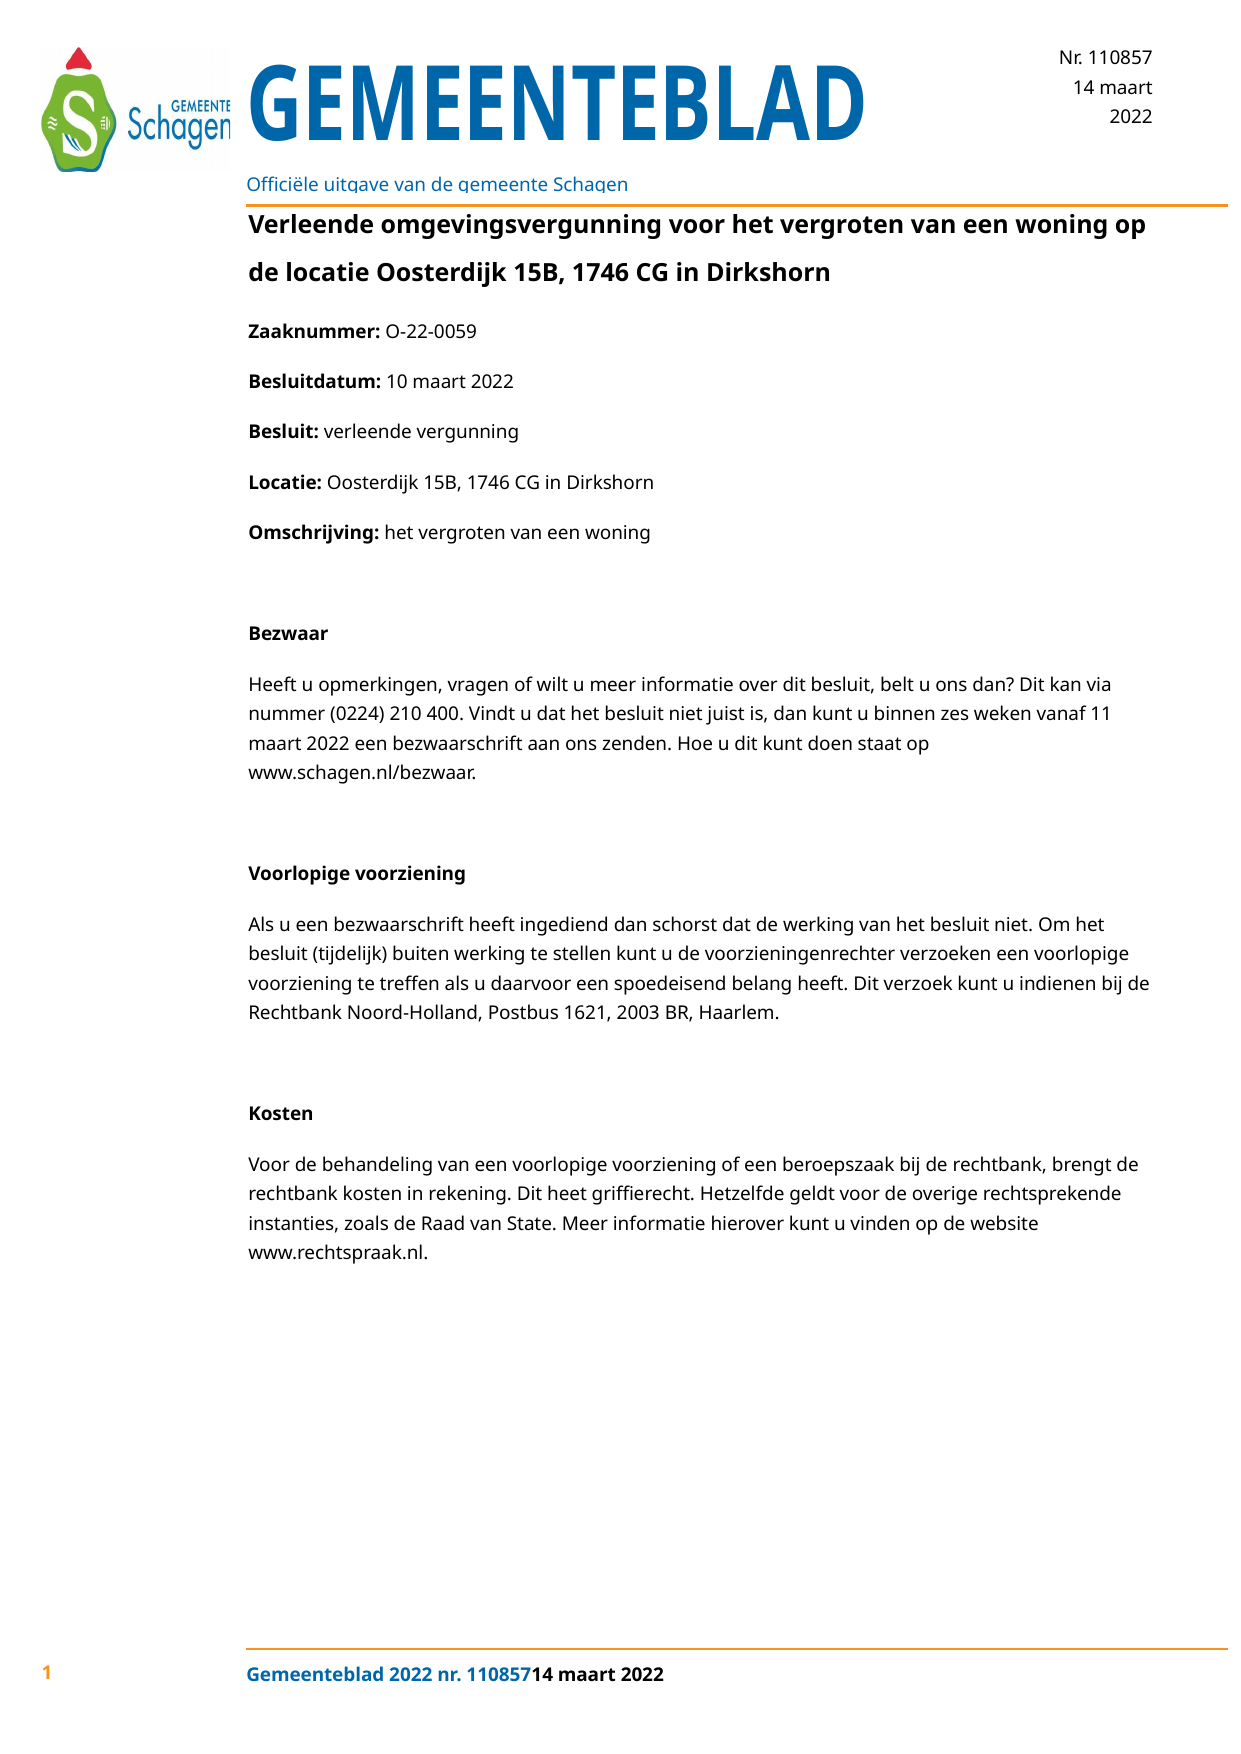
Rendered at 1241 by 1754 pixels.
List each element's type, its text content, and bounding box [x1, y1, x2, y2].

text Besluit: verleende vergunning [248, 419, 1152, 444]
text Locatie: Oosterdijk 15B, 1746 CG in Dirkshorn [248, 469, 1152, 495]
text Voorlopige voorziening [248, 860, 1152, 886]
text Kosten [248, 1100, 1152, 1126]
text Omschrijving: het vergroten van een woning [248, 519, 1152, 545]
text Heeft u opmerkingen, vragen of wilt u meer informatie over dit besluit, belt u ons dan? Dit kan via nummer (0224) 210 400. Vindt u dat het besluit niet juist is, dan kunt u binnen zes weken vanaf 11 maart 2022 een bezwaarschrift aan ons zenden. Hoe u dit kunt doen staat op www.schagen.nl/bezwaar. [248, 671, 1152, 785]
text Voor de behandeling van een voorlopige voorziening of een beroepszaak bij de rechtbank, brengt de rechtbank kosten in rekening. Dit heet griffierecht. Hetzelfde geldt voor de overige rechtsprekende instanties, zoals de Raad van State. Meer informatie hierover kunt u vinden op de website www.rechtspraak.nl. [248, 1151, 1152, 1265]
text Als u een bezwaarschrift heeft ingediend dan schorst dat de werking van het besluit niet. Om het besluit (tijdelijk) buiten werking te stellen kunt u de voorzieningenrechter verzoeken een voorlopige voorziening te treffen als u daarvoor een spoedeisend belang heeft. Dit verzoek kunt u indienen bij de Rechtbank Noord-Holland, Postbus 1621, 2003 BR, Haarlem. [248, 911, 1152, 1025]
text Bezwaar [248, 620, 1152, 646]
text Zaaknummer: O-22-0059 [248, 318, 1152, 344]
picture [41, 47, 231, 172]
text Verleende omgevingsvergunning voor het vergroten van een woning op de locatie Oosterdijk 15B, 1746 CG in Dirkshorn [248, 207, 1152, 288]
text Besluitdatum: 10 maart 2022 [248, 368, 1152, 394]
